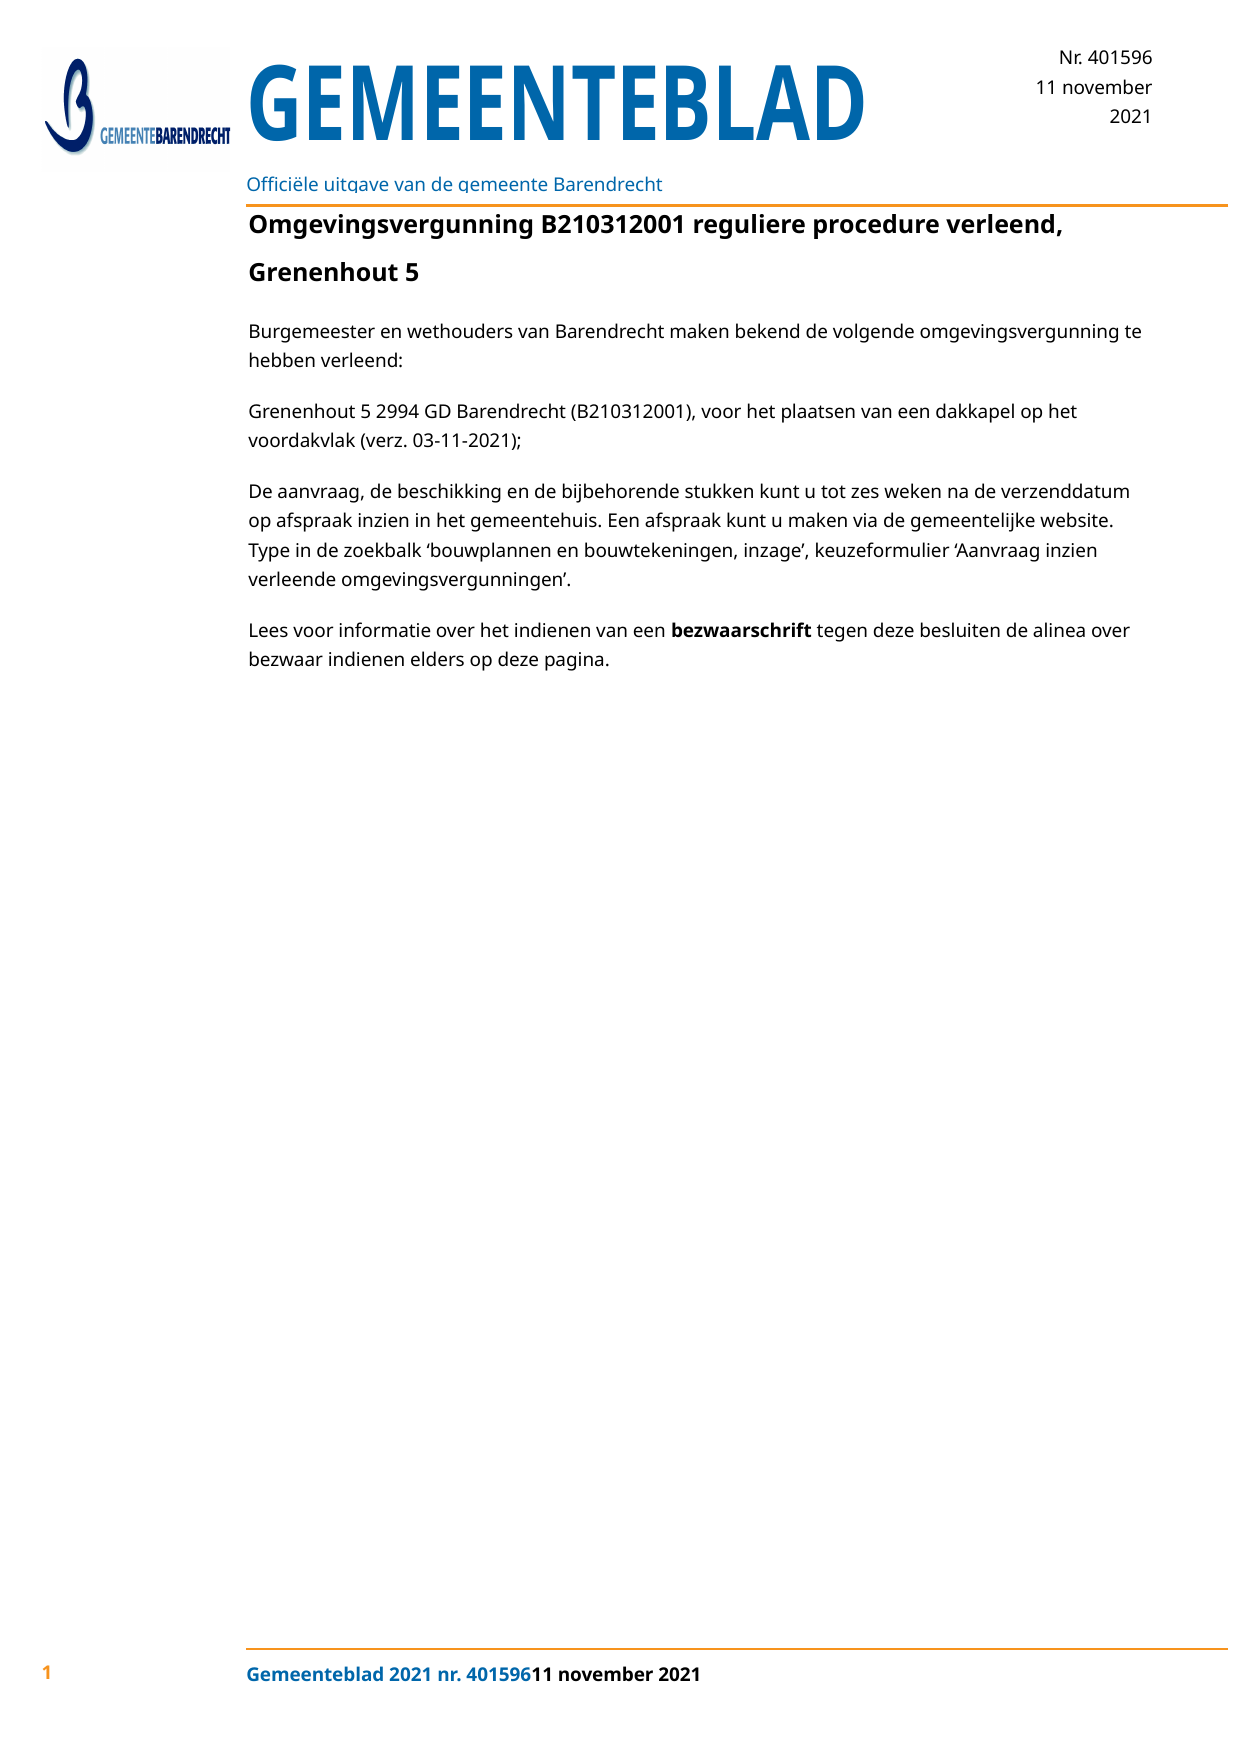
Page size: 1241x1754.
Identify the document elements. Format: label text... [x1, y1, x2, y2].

text Grenenhout 5 2994 GD Barendrecht (B210312001), voor het plaatsen van een dakkapel op het voordakvlak (verz. 03-11-2021); [248, 398, 1152, 453]
text Lees voor informatie over het indienen van een bezwaarschrift tegen deze besluiten de alinea over bezwaar indienen elders op deze pagina. [248, 617, 1152, 672]
text De aanvraag, de beschikking en de bijbehorende stukken kunt u tot zes weken na de verzenddatum op afspraak inzien in het gemeentehuis. Een afspraak kunt u maken via de gemeentelijke website. Type in de zoekbalk ‘bouwplannen en bouwtekeningen, inzage’, keuzeformulier ‘Aanvraag inzien verleende omgevingsvergunningen’. [248, 478, 1152, 592]
text Burgemeester en wethouders van Barendrecht maken bekend de volgende omgevingsvergunning te hebben verleend: [248, 318, 1152, 373]
text Omgevingsvergunning B210312001 reguliere procedure verleend, Grenenhout 5 [248, 207, 1152, 288]
picture [41, 47, 231, 172]
